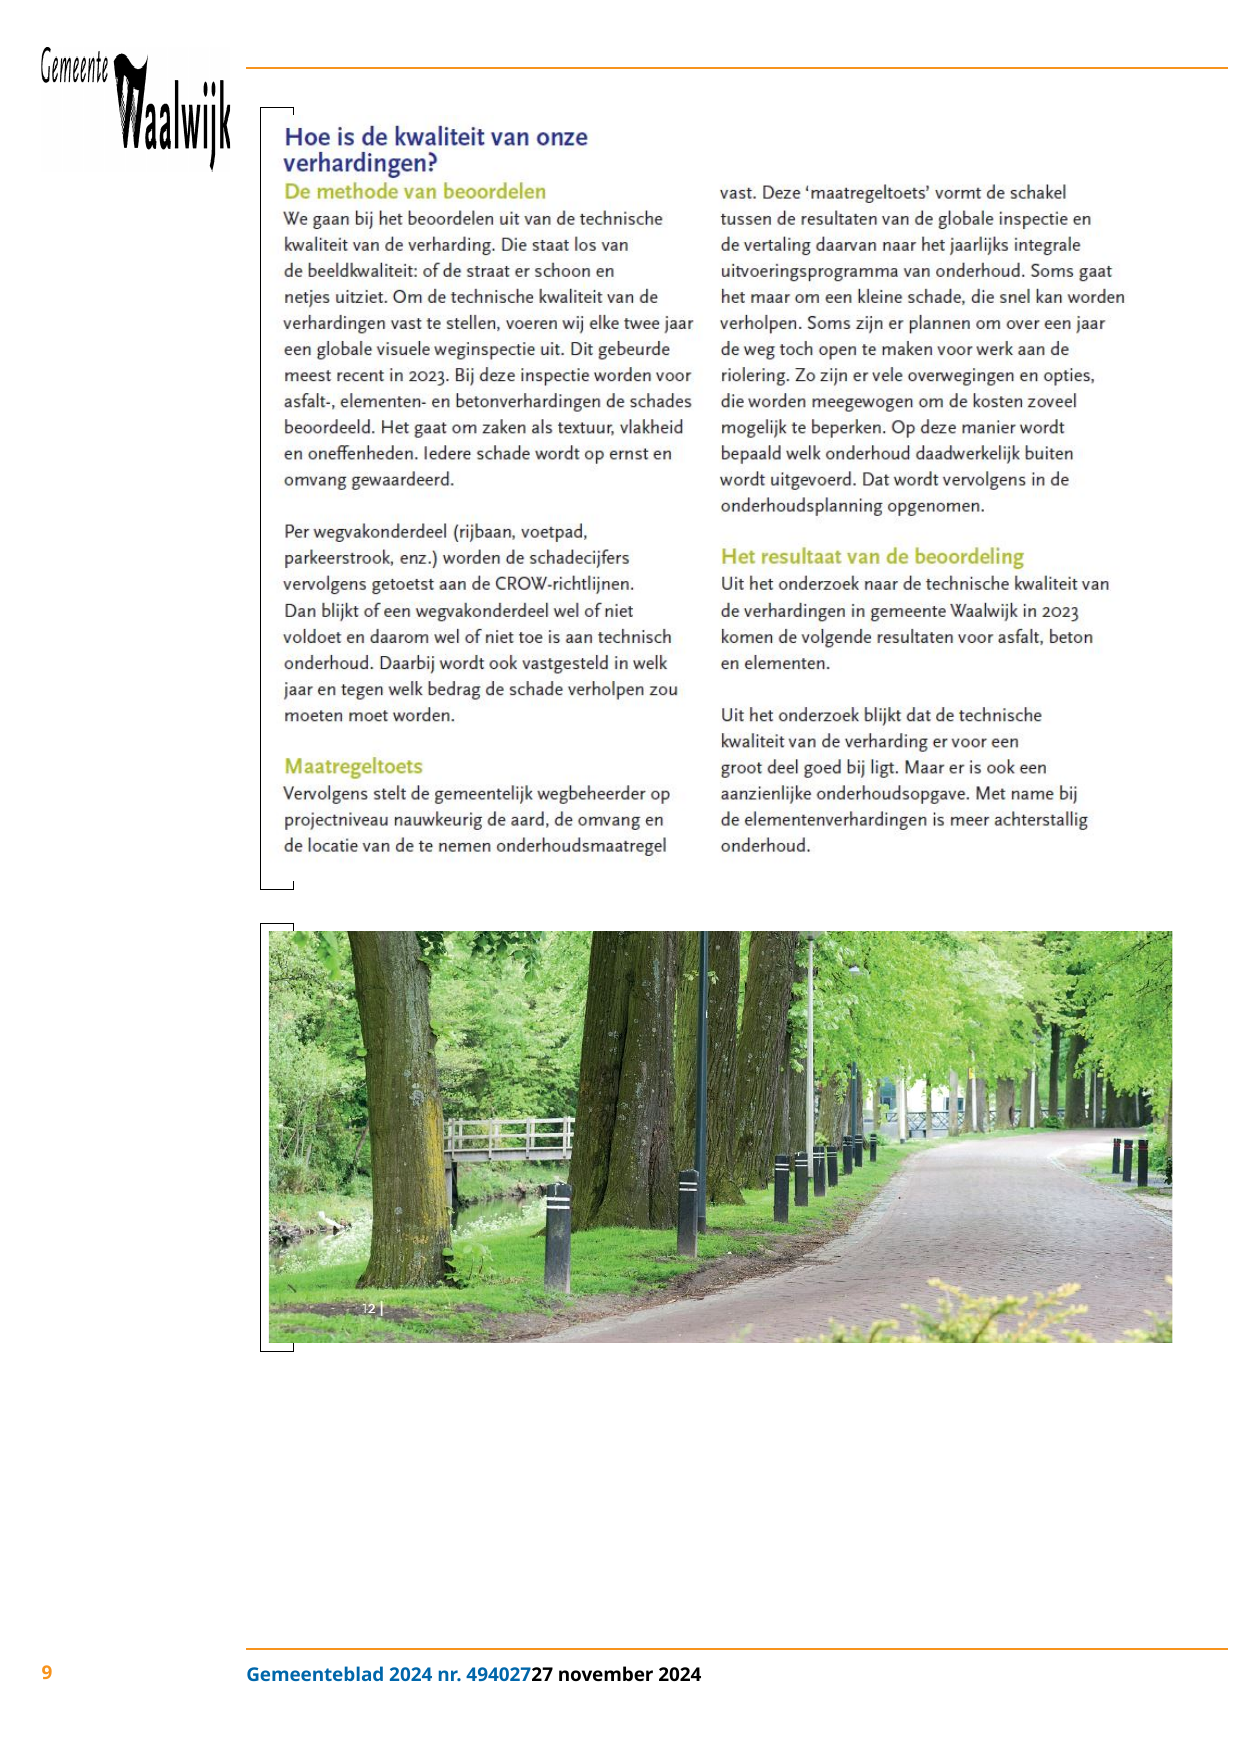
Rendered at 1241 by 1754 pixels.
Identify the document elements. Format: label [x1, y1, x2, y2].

picture [41, 47, 231, 172]
picture [268, 931, 1173, 1343]
picture [268, 115, 1173, 881]
